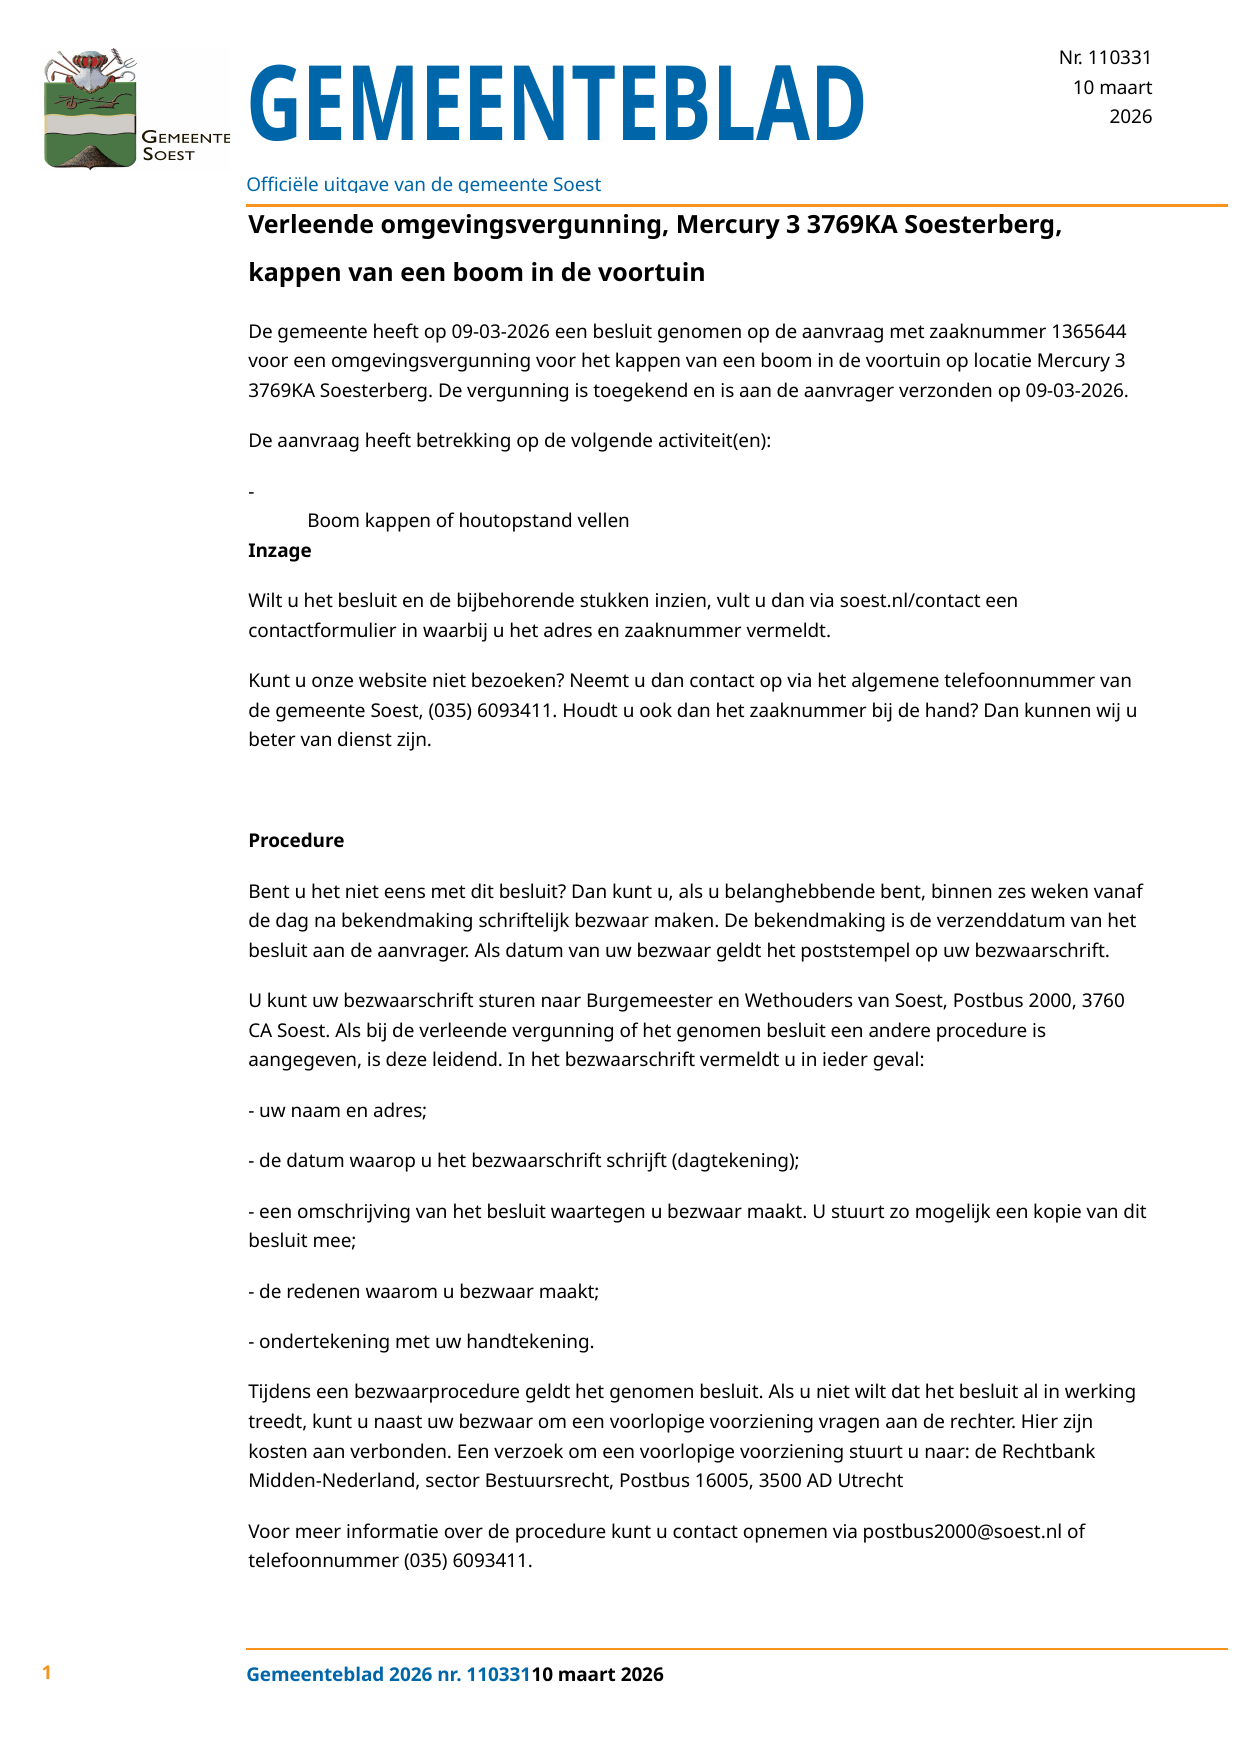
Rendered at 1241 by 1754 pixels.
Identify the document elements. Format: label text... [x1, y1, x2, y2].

text De aanvraag heeft betrekking op de volgende activiteit(en): [248, 427, 1152, 453]
text - een omschrijving van het besluit waartegen u bezwaar maakt. U stuurt zo mogelijk een kopie van dit besluit mee; [248, 1198, 1152, 1253]
picture [41, 47, 231, 172]
text De gemeente heeft op 09-03-2026 een besluit genomen op de aanvraag met zaaknummer 1365644 voor een omgevingsvergunning voor het kappen van een boom in de voortuin op locatie Mercury 3 3769KA Soesterberg. De vergunning is toegekend en is aan de aanvrager verzonden op 09-03-2026. [248, 318, 1152, 403]
text Inzage [248, 537, 1152, 563]
text - ondertekening met uw handtekening. [248, 1328, 1152, 1354]
text - de datum waarop u het bezwaarschrift schrijft (dagtekening); [248, 1147, 1152, 1173]
text Tijdens een bezwaarprocedure geldt het genomen besluit. Als u niet wilt dat het besluit al in werking treedt, kunt u naast uw bezwaar om een voorlopige voorziening vragen aan de rechter. Hier zijn kosten aan verbonden. Een verzoek om een voorlopige voorziening stuurt u naar: de Rechtbank Midden-Nederland, sector Bestuursrecht, Postbus 16005, 3500 AD Utrecht [248, 1379, 1152, 1493]
text Procedure [248, 827, 1152, 853]
text Voor meer informatie over de procedure kunt u contact opnemen via postbus2000@soest.nl of telefoonnummer (035) 6093411. [248, 1518, 1152, 1573]
text Verleende omgevingsvergunning, Mercury 3 3769KA Soesterberg, kappen van een boom in de voortuin [248, 207, 1152, 288]
text Wilt u het besluit en de bijbehorende stukken inzien, vult u dan via soest.nl/contact een contactformulier in waarbij u het adres en zaaknummer vermeldt. [248, 587, 1152, 643]
text - de redenen waarom u bezwaar maakt; [248, 1278, 1152, 1304]
list Boom kappen of houtopstand vellen [248, 507, 1152, 533]
text U kunt uw bezwaarschrift sturen naar Burgemeester en Wethouders van Soest, Postbus 2000, 3760 CA Soest. Als bij de verleende vergunning of het genomen besluit een andere procedure is aangegeven, is deze leidend. In het bezwaarschrift vermeldt u in ieder geval: [248, 987, 1152, 1072]
text Bent u het niet eens met dit besluit? Dan kunt u, als u belanghebbende bent, binnen zes weken vanaf de dag na bekendmaking schriftelijk bezwaar maken. De bekendmaking is de verzenddatum van het besluit aan de aanvrager. Als datum van uw bezwaar geldt het poststempel op uw bezwaarschrift. [248, 878, 1152, 963]
text Kunt u onze website niet bezoeken? Neemt u dan contact op via het algemene telefoonnummer van de gemeente Soest, (035) 6093411. Houdt u ook dan het zaaknummer bij de hand? Dan kunnen wij u beter van dienst zijn. [248, 667, 1152, 752]
text - uw naam en adres; [248, 1097, 1152, 1123]
